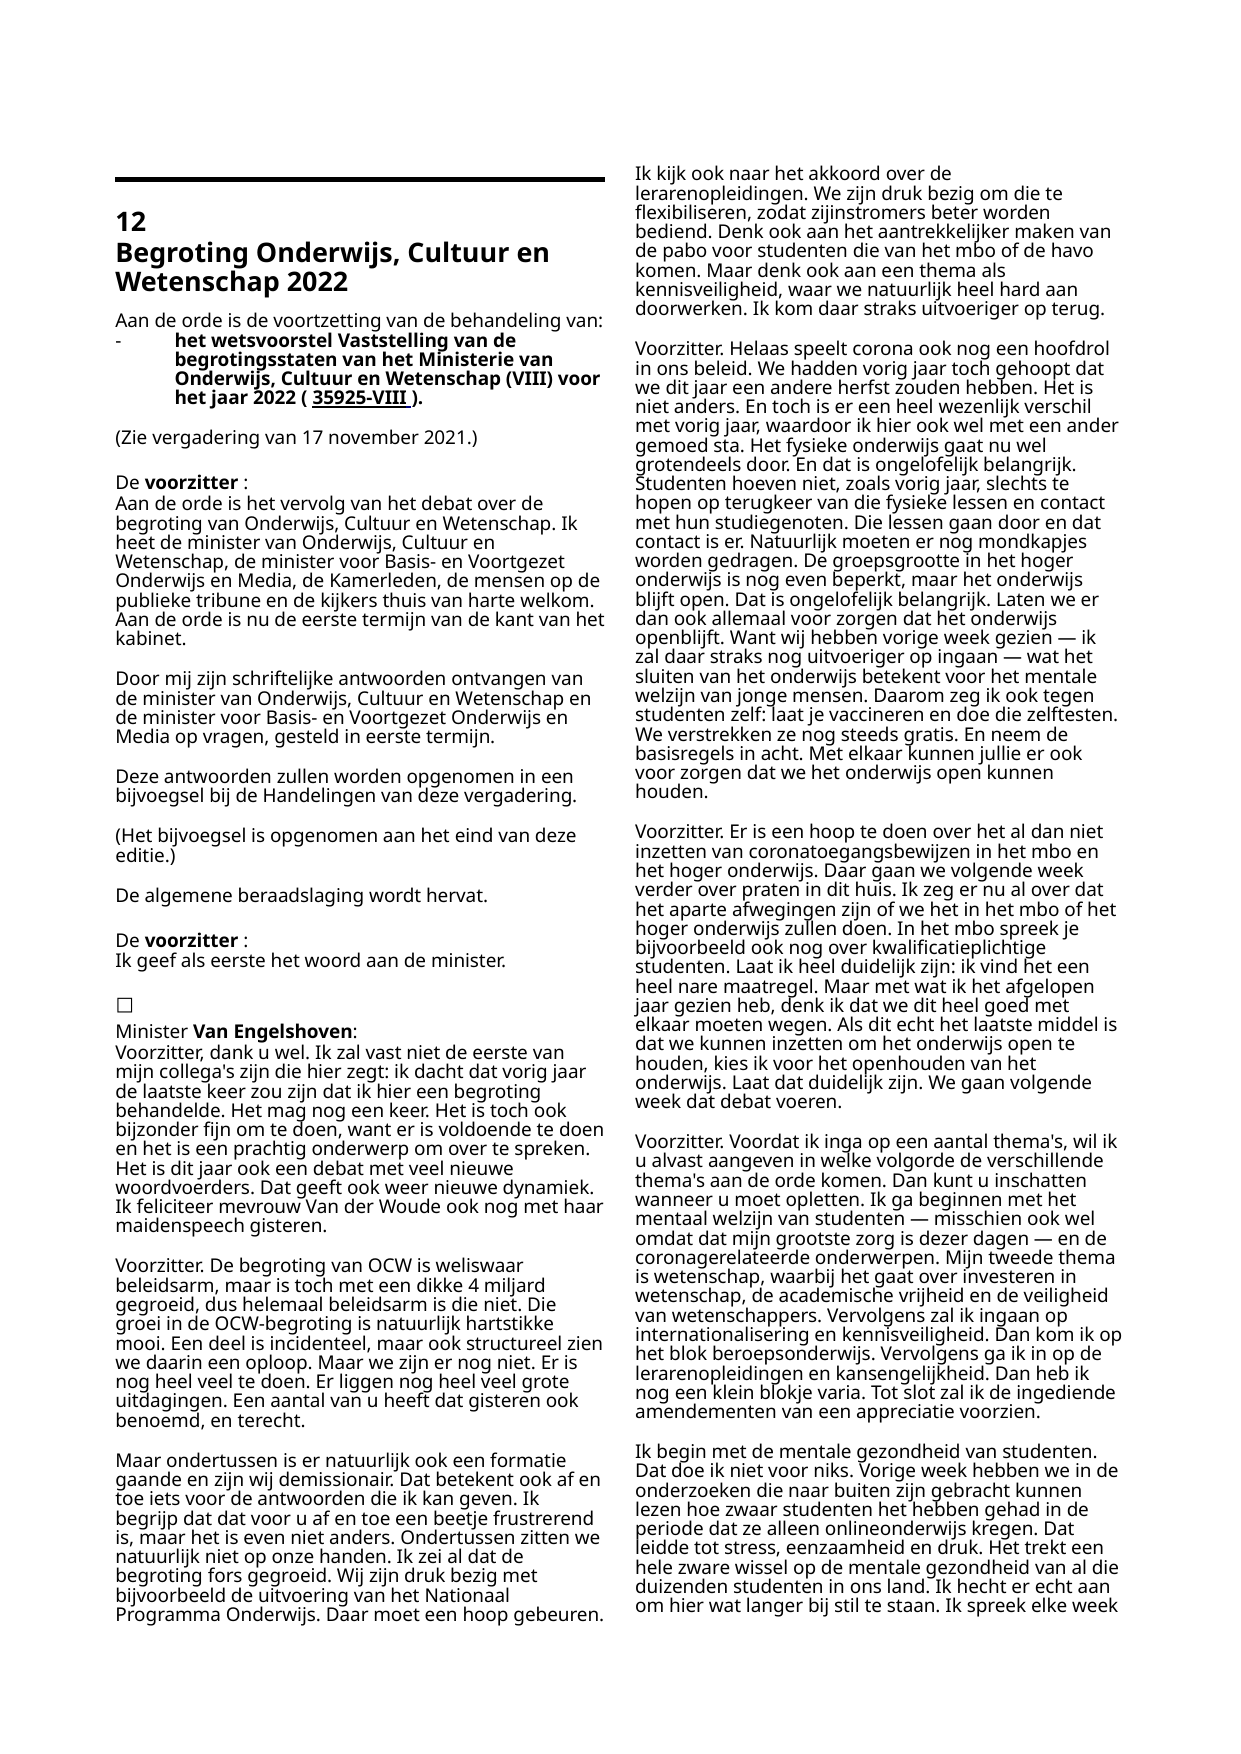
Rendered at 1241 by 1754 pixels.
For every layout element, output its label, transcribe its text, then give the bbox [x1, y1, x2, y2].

text Maar ondertussen is er natuurlijk ook een formatie gaande en zijn wij demissionair. Dat betekent ook af en toe iets voor de antwoorden die ik kan geven. Ik begrijp dat dat voor u af en toe een beetje frustrerend is, maar het is even niet anders. Ondertussen zitten we natuurlijk niet op onze handen. Ik zei al dat de begroting fors gegroeid. Wij zijn druk bezig met bijvoorbeeld de uitvoering van het Nationaal Programma Onderwijs. Daar moet een hoop gebeuren. [115, 1452, 605, 1625]
text Aan de orde is de voortzetting van de behandeling van: [115, 312, 605, 332]
text Ik kijk ook naar het akkoord over de lerarenopleidingen. We zijn druk bezig om die te flexibiliseren, zodat zijinstromers beter worden bediend. Denk ook aan het aantrekkelijker maken van de pabo voor studenten die van het mbo of de havo komen. Maar denk ook aan een thema als kennisveiligheid, waar we natuurlijk heel hard aan doorwerken. Ik kom daar straks uitvoeriger op terug. [635, 165, 1125, 319]
text Voorzitter. Voordat ik inga op een aantal thema's, wil ik u alvast aangeven in welke volgorde de verschillende thema's aan de orde komen. Dan kunt u inschatten wanneer u moet opletten. Ik ga beginnen met het mentaal welzijn van studenten — misschien ook wel omdat dat mijn grootste zorg is dezer dagen — en de coronagerelateerde onderwerpen. Mijn tweede thema is wetenschap, waarbij het gaat over investeren in wetenschap, de academische vrijheid en de veiligheid van wetenschappers. Vervolgens zal ik ingaan op internationalisering en kennisveiligheid. Dan kom ik op het blok beroepsonderwijs. Vervolgens ga ik in op de lerarenopleidingen en kansengelijkheid. Dan heb ik nog een klein blokje varia. Tot slot zal ik de ingediende amendementen van een appreciatie voorzien. [635, 1133, 1125, 1422]
text Voorzitter. De begroting van OCW is weliswaar beleidsarm, maar is toch met een dikke 4 miljard gegroeid, dus helemaal beleidsarm is die niet. Die groei in de OCW-begroting is natuurlijk hartstikke mooi. Een deel is incidenteel, maar ook structureel zien we daarin een oploop. Maar we zijn er nog niet. Er is nog heel veel te doen. Er liggen nog heel veel grote uitdagingen. Een aantal van u heeft dat gisteren ook benoemd, en terecht. [115, 1257, 605, 1431]
text Ik geef als eerste het woord aan de minister. [115, 952, 605, 972]
text De voorzitter : [115, 927, 605, 952]
text Minister Van Engelshoven: [115, 1018, 605, 1044]
list het wetsvoorstel Vaststelling van de begrotingsstaten van het Ministerie van Onderwijs, Cultuur en Wetenschap (VIII) voor het jaar 2022 ( 35925-VIII ). [115, 332, 605, 409]
text Begroting Onderwijs, Cultuur en Wetenschap 2022 [115, 239, 605, 312]
text Voorzitter, dank u wel. Ik zal vast niet de eerste van mijn collega's zijn die hier zegt: ik dacht dat vorig jaar de laatste keer zou zijn dat ik hier een begroting behandelde. Het mag nog een keer. Het is toch ook bijzonder fijn om te doen, want er is voldoende te doen en het is een prachtig onderwerp om over te spreken. Het is dit jaar ook een debat met veel nieuwe woordvoerders. Dat geeft ook weer nieuwe dynamiek. Ik feliciteer mevrouw Van der Woude ook nog met haar maidenspeech gisteren. [115, 1044, 605, 1237]
text 12 [115, 203, 605, 239]
text Aan de orde is het vervolg van het debat over de begroting van Onderwijs, Cultuur en Wetenschap. Ik heet de minister van Onderwijs, Cultuur en Wetenschap, de minister voor Basis- en Voortgezet Onderwijs en Media, de Kamerleden, de mensen op de publieke tribune en de kijkers thuis van harte welkom. Aan de orde is nu de eerste termijn van de kant van het kabinet. [115, 495, 605, 649]
text Voorzitter. Helaas speelt corona ook nog een hoofdrol in ons beleid. We hadden vorig jaar toch gehoopt dat we dit jaar een andere herfst zouden hebben. Het is niet anders. En toch is er een heel wezenlijk verschil met vorig jaar, waardoor ik hier ook wel met een ander gemoed sta. Het fysieke onderwijs gaat nu wel grotendeels door. En dat is ongelofelijk belangrijk. Studenten hoeven niet, zoals vorig jaar, slechts te hopen op terugkeer van die fysieke lessen en contact met hun studiegenoten. Die lessen gaan door en dat contact is er. Natuurlijk moeten er nog mondkapjes worden gedragen. De groepsgrootte in het hoger onderwijs is nog even beperkt, maar het onderwijs blijft open. Dat is ongelofelijk belangrijk. Laten we er dan ook allemaal voor zorgen dat het onderwijs openblijft. Want wij hebben vorige week gezien — ik zal daar straks nog uitvoeriger op ingaan — wat het sluiten van het onderwijs betekent voor het mentale welzijn van jonge mensen. Daarom zeg ik ook tegen studenten zelf: laat je vaccineren en doe die zelftesten. We verstrekken ze nog steeds gratis. En neem de basisregels in acht. Met elkaar kunnen jullie er ook voor zorgen dat we het onderwijs open kunnen houden. [635, 340, 1125, 803]
text Ik begin met de mentale gezondheid van studenten. Dat doe ik niet voor niks. Vorige week hebben we in de onderzoeken die naar buiten zijn gebracht kunnen lezen hoe zwaar studenten het hebben gehad in de periode dat ze alleen onlineonderwijs kregen. Dat leidde tot stress, eenzaamheid en druk. Het trekt een hele zware wissel op de mentale gezondheid van al die duizenden studenten in ons land. Ik hecht er echt aan om hier wat langer bij stil te staan. Ik spreek elke week [635, 1443, 1125, 1616]
text Deze antwoorden zullen worden opgenomen in een bijvoegsel bij de Handelingen van deze vergadering. [115, 768, 605, 807]
text De voorzitter : [115, 469, 605, 495]
text (Het bijvoegsel is opgenomen aan het eind van deze editie.) [115, 827, 605, 866]
text ⬜ [115, 993, 605, 1018]
text (Zie vergadering van 17 november 2021.) [115, 429, 605, 449]
text Voorzitter. Er is een hoop te doen over het al dan niet inzetten van coronatoegangsbewijzen in het mbo en het hoger onderwijs. Daar gaan we volgende week verder over praten in dit huis. Ik zeg er nu al over dat het aparte afwegingen zijn of we het in het mbo of het hoger onderwijs zullen doen. In het mbo spreek je bijvoorbeeld ook nog over kwalificatieplichtige studenten. Laat ik heel duidelijk zijn: ik vind het een heel nare maatregel. Maar met wat ik het afgelopen jaar gezien heb, denk ik dat we dit heel goed met elkaar moeten wegen. Als dit echt het laatste middel is dat we kunnen inzetten om het onderwijs open te houden, kies ik voor het openhouden van het onderwijs. Laat dat duidelijk zijn. We gaan volgende week dat debat voeren. [635, 823, 1125, 1112]
text Door mij zijn schriftelijke antwoorden ontvangen van de minister van Onderwijs, Cultuur en Wetenschap en de minister voor Basis- en Voortgezet Onderwijs en Media op vragen, gesteld in eerste termijn. [115, 670, 605, 747]
text De algemene beraadslaging wordt hervat. [115, 887, 605, 906]
